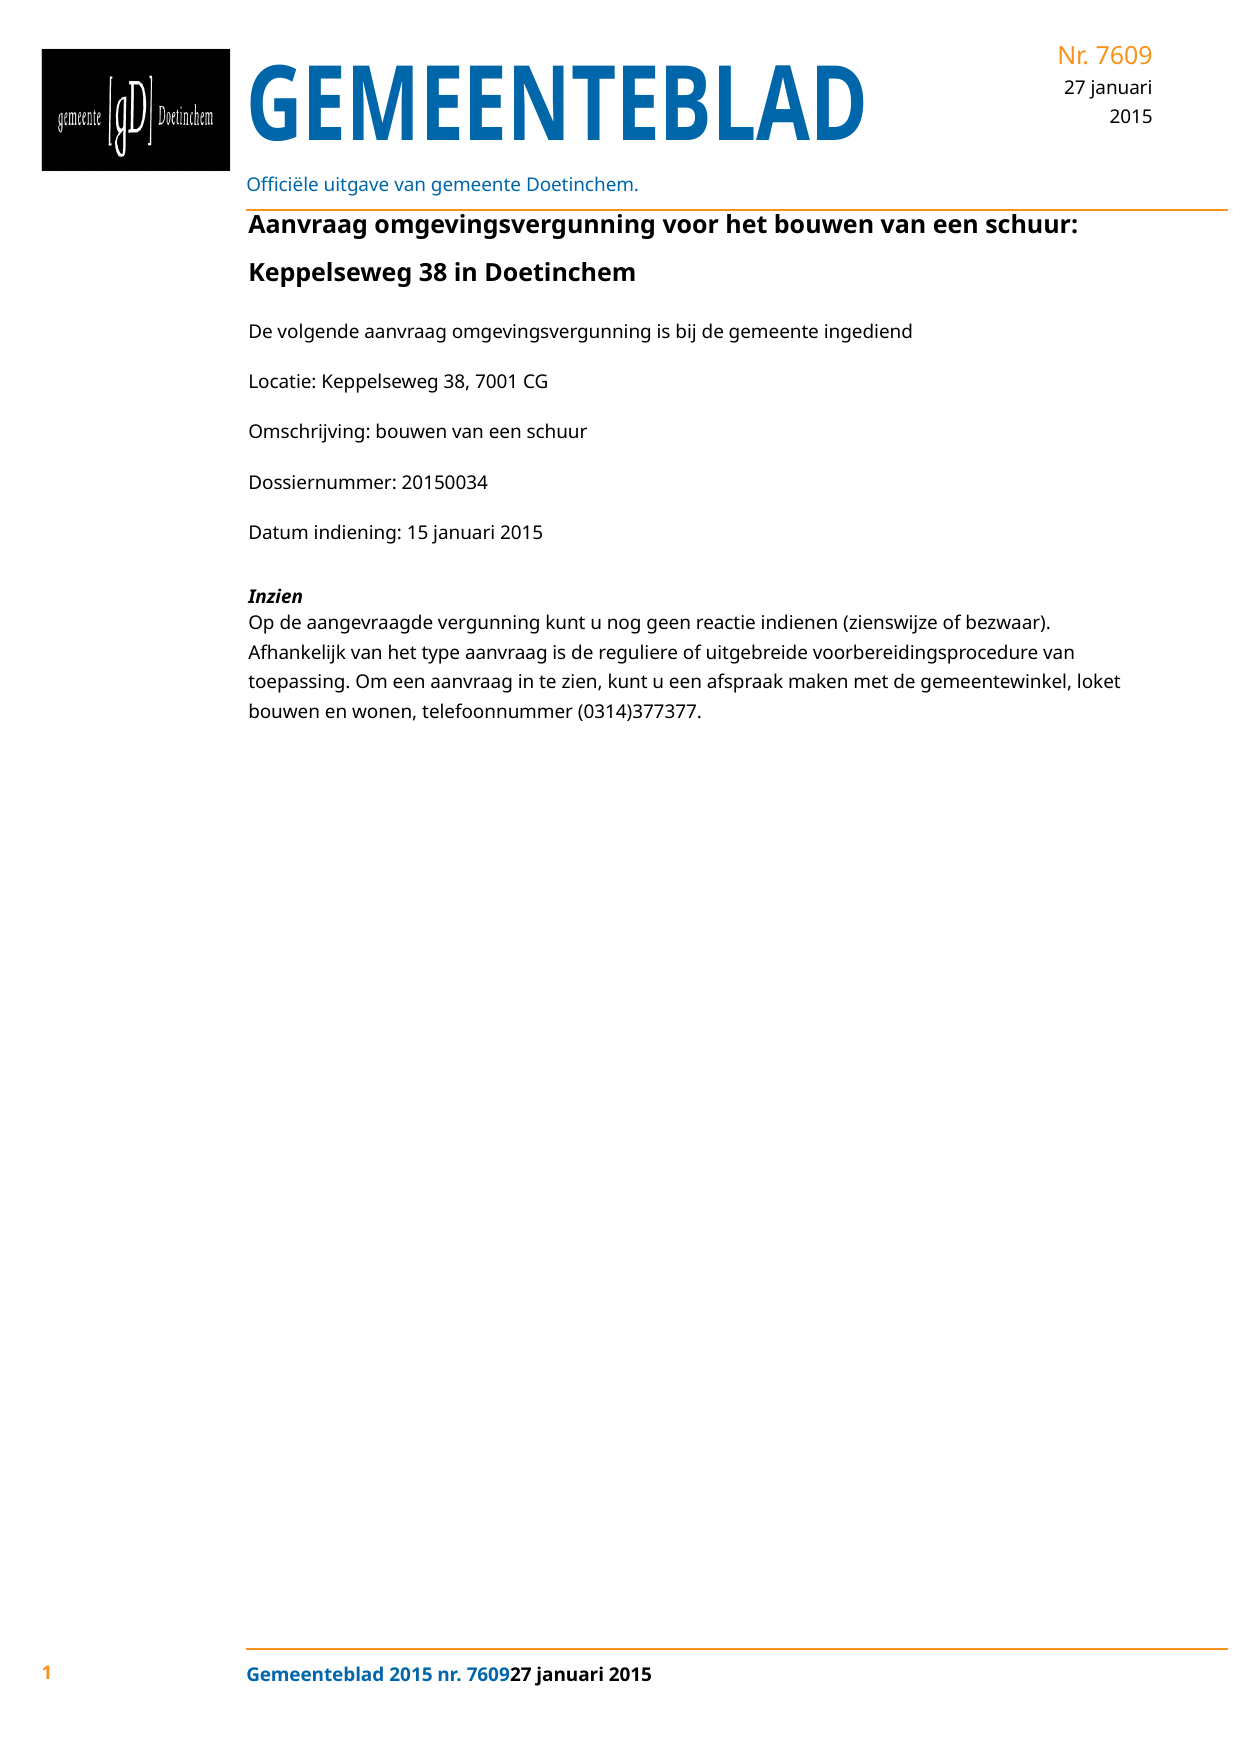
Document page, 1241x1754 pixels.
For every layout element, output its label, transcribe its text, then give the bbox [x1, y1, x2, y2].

text Omschrijving: bouwen van een schuur [248, 419, 1152, 444]
text Aanvraag omgevingsvergunning voor het bouwen van een schuur: Keppelseweg 38 in Doetinchem [248, 211, 1152, 288]
picture [41, 47, 231, 172]
text Locatie: Keppelseweg 38, 7001 CG [248, 368, 1152, 394]
text De volgende aanvraag omgevingsvergunning is bij de gemeente ingediend [248, 318, 1152, 344]
text Op de aangevraagde vergunning kunt u nog geen reactie indienen (zienswijze of bezwaar). Afhankelijk van het type aanvraag is de reguliere of uitgebreide voorbereidingsprocedure van toepassing. Om een aanvraag in te zien, kunt u een afspraak maken met de gemeentewinkel, loket bouwen en wonen, telefoonnummer (0314)377377. [248, 609, 1152, 724]
text Inzien [248, 583, 1152, 609]
text Dossiernummer: 20150034 [248, 469, 1152, 495]
text Datum indiening: 15 januari 2015 [248, 519, 1152, 545]
